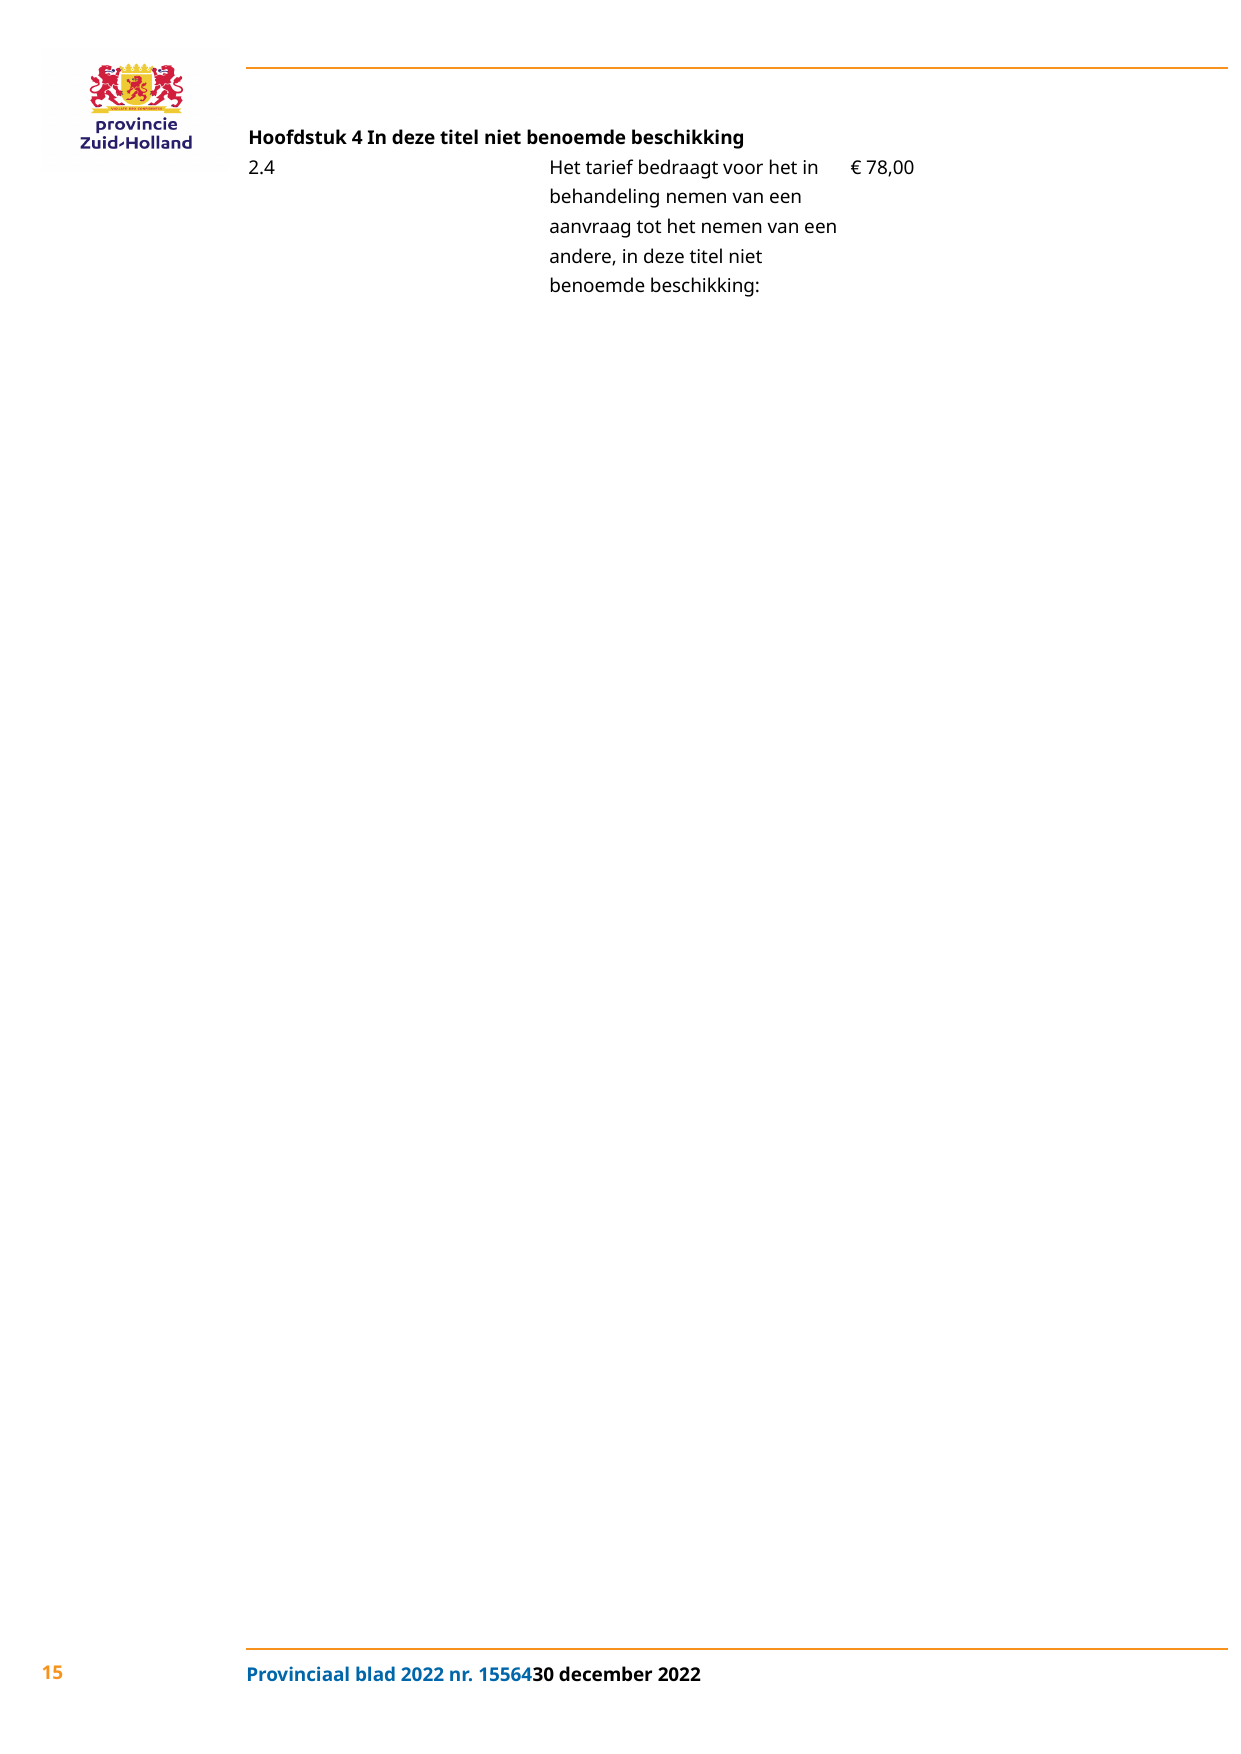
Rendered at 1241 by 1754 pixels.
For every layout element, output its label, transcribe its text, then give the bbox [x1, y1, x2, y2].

table_header € 78,00 [850, 154, 1152, 298]
picture [41, 47, 231, 172]
text Hoofdstuk 4 In deze titel niet benoemde beschikking [248, 124, 1152, 150]
table_header 2.4 [248, 154, 549, 298]
table_header Het tarief bedraagt voor het in behandeling nemen van een aanvraag tot het nemen van een andere, in deze titel niet benoemde beschikking: [549, 154, 850, 298]
